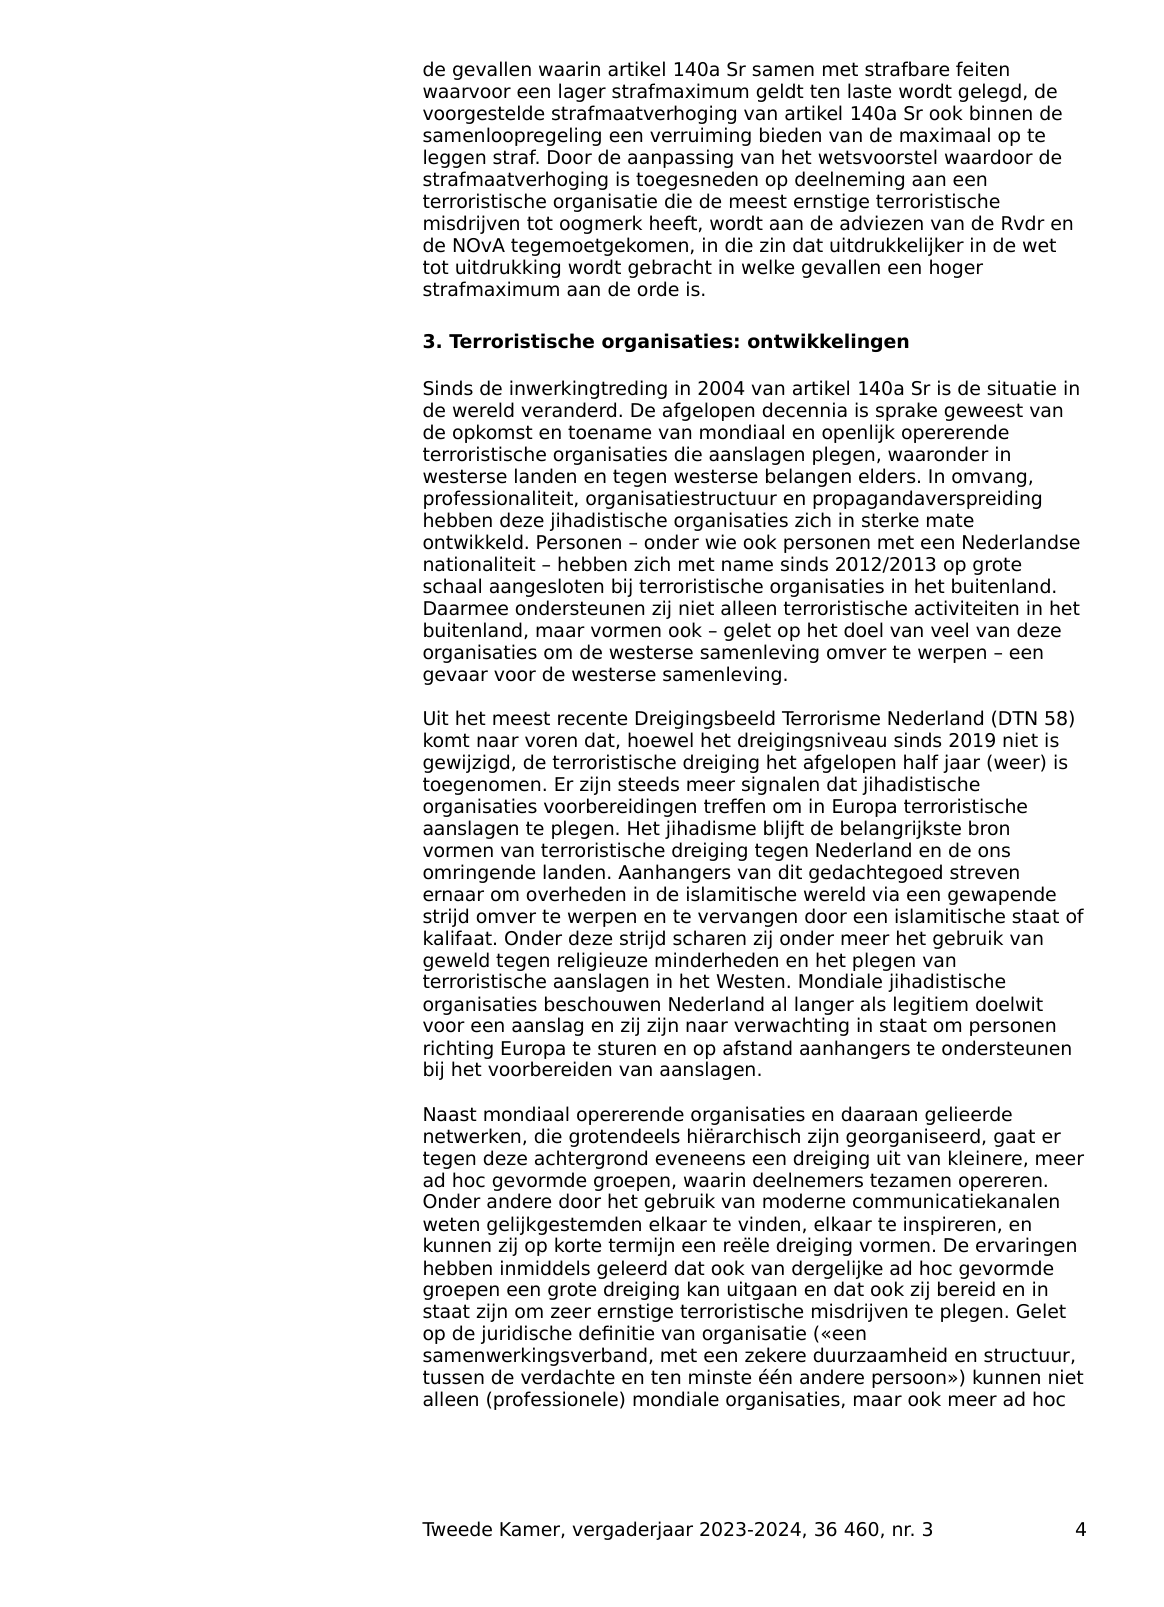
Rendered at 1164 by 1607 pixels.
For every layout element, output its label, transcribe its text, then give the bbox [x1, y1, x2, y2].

text de gevallen waarin artikel 140a Sr samen met strafbare feiten waarvoor een lager strafmaximum geldt ten laste wordt gelegd, de voorgestelde strafmaatverhoging van artikel 140a Sr ook binnen de samenloopregeling een verruiming bieden van de maximaal op te leggen straf. Door de aanpassing van het wetsvoorstel waardoor de strafmaatverhoging is toegesneden op deelneming aan een terroristische organisatie die de meest ernstige terroristische misdrijven tot oogmerk heeft, wordt aan de adviezen van de Rvdr en de NOvA tegemoetgekomen, in die zin dat uitdrukkelijker in de wet tot uitdrukking wordt gebracht in welke gevallen een hoger strafmaximum aan de orde is. [422, 59, 1087, 301]
text Naast mondiaal opererende organisaties en daaraan gelieerde netwerken, die grotendeels hiërarchisch zijn georganiseerd, gaat er tegen deze achtergrond eveneens een dreiging uit van kleinere, meer ad hoc gevormde groepen, waarin deelnemers tezamen opereren. Onder andere door het gebruik van moderne communicatiekanalen weten gelijkgestemden elkaar te vinden, elkaar te inspireren, en kunnen zij op korte termijn een reële dreiging vormen. De ervaringen hebben inmiddels geleerd dat ook van dergelijke ad hoc gevormde groepen een grote dreiging kan uitgaan en dat ook zij bereid en in staat zijn om zeer ernstige terroristische misdrijven te plegen. Gelet op de juridische definitie van organisatie («een samenwerkingsverband, met een zekere duurzaamheid en structuur, tussen de verdachte en ten minste één andere persoon») kunnen niet alleen (professionele) mondiale organisaties, maar ook meer ad hoc [422, 1103, 1087, 1411]
text Sinds de inwerkingtreding in 2004 van artikel 140a Sr is de situatie in de wereld veranderd. De afgelopen decennia is sprake geweest van de opkomst en toename van mondiaal en openlijk opererende terroristische organisaties die aanslagen plegen, waaronder in westerse landen en tegen westerse belangen elders. In omvang, professionaliteit, organisatiestructuur en propagandaverspreiding hebben deze jihadistische organisaties zich in sterke mate ontwikkeld. Personen – onder wie ook personen met een Nederlandse nationaliteit – hebben zich met name sinds 2012/2013 op grote schaal aangesloten bij terroristische organisaties in het buitenland. Daarmee ondersteunen zij niet alleen terroristische activiteiten in het buitenland, maar vormen ook – gelet op het doel van veel van deze organisaties om de westerse samenleving omver te werpen – een gevaar voor de westerse samenleving. [422, 378, 1087, 686]
text Uit het meest recente Dreigingsbeeld Terrorisme Nederland (DTN 58) komt naar voren dat, hoewel het dreigingsniveau sinds 2019 niet is gewijzigd, de terroristische dreiging het afgelopen half jaar (weer) is toegenomen. Er zijn steeds meer signalen dat jihadistische organisaties voorbereidingen treffen om in Europa terroristische aanslagen te plegen. Het jihadisme blijft de belangrijkste bron vormen van terroristische dreiging tegen Nederland en de ons omringende landen. Aanhangers van dit gedachtegoed streven ernaar om overheden in de islamitische wereld via een gewapende strijd omver te werpen en te vervangen door een islamitische staat of kalifaat. Onder deze strijd scharen zij onder meer het gebruik van geweld tegen religieuze minderheden en het plegen van terroristische aanslagen in het Westen. Mondiale jihadistische organisaties beschouwen Nederland al langer als legitiem doelwit voor een aanslag en zij zijn naar verwachting in staat om personen richting Europa te sturen en op afstand aanhangers te ondersteunen bij het voorbereiden van aanslagen. [422, 708, 1087, 1081]
subtitle 3. Terroristische organisaties: ontwikkelingen [422, 331, 1087, 353]
